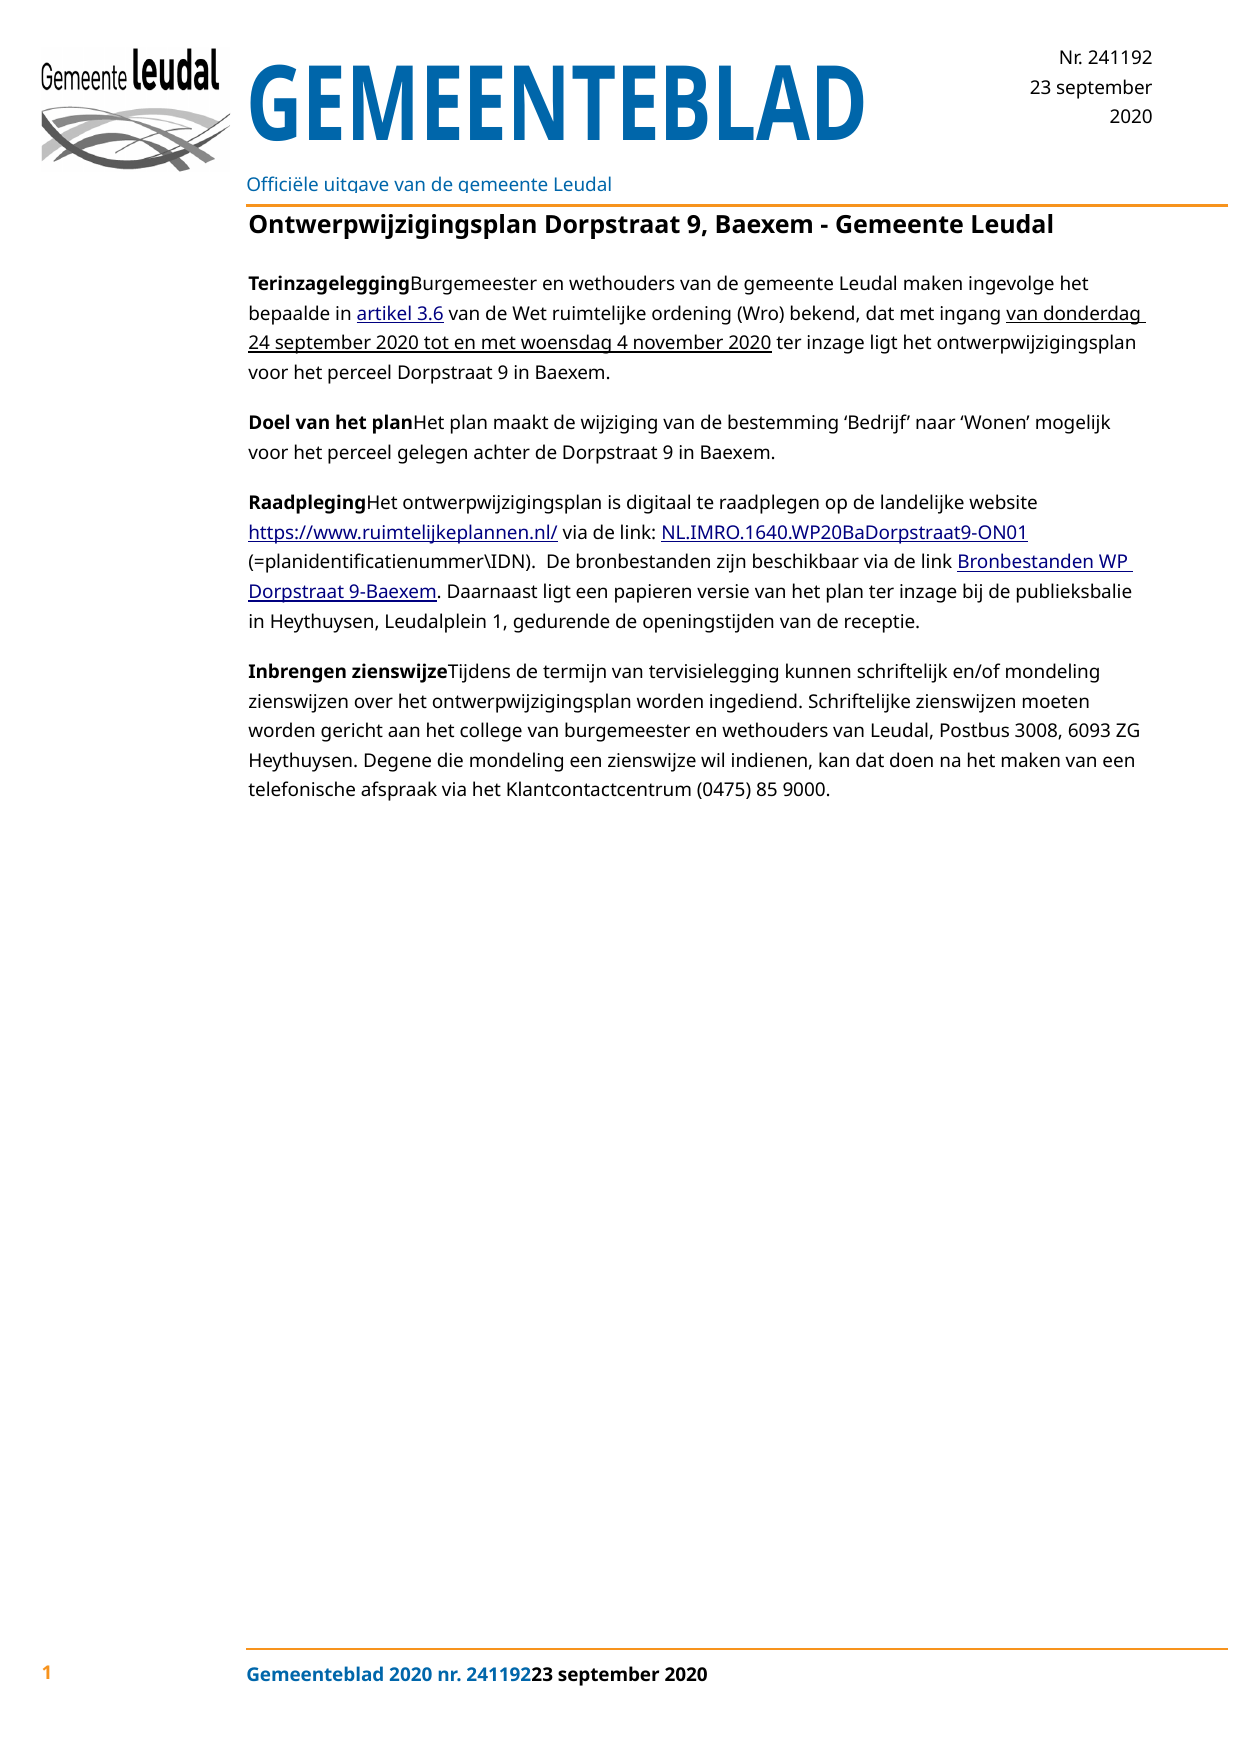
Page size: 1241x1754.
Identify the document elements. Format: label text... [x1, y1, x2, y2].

text Ontwerpwijzigingsplan Dorpstraat 9, Baexem - Gemeente Leudal [248, 207, 1152, 241]
text Inbrengen zienswijzeTijdens de termijn van tervisielegging kunnen schriftelijk en/of mondeling zienswijzen over het ontwerpwijzigingsplan worden ingediend. Schriftelijke zienswijzen moeten worden gericht aan het college van burgemeester en wethouders van Leudal, Postbus 3008, 6093 ZG Heythuysen. Degene die mondeling een zienswijze wil indienen, kan dat doen na het maken van een telefonische afspraak via het Klantcontactcentrum (0475) 85 9000. [248, 658, 1152, 802]
text Doel van het planHet plan maakt de wijziging van de bestemming ‘Bedrijf’ naar ‘Wonen’ mogelijk voor het perceel gelegen achter de Dorpstraat 9 in Baexem. [248, 409, 1152, 465]
text TerinzageleggingBurgemeester en wethouders van de gemeente Leudal maken ingevolge het bepaalde in artikel 3.6 van de Wet ruimtelijke ordening (Wro) bekend, dat met ingang van donderdag 24 september 2020 tot en met woensdag 4 november 2020 ter inzage ligt het ontwerpwijzigingsplan voor het perceel Dorpstraat 9 in Baexem. [248, 270, 1152, 385]
text RaadplegingHet ontwerpwijzigingsplan is digitaal te raadplegen op de landelijke website https://www.ruimtelijkeplannen.nl/ via de link: NL.IMRO.1640.WP20BaDorpstraat9-ON01 (=planidentificatienummer\IDN). De bronbestanden zijn beschikbaar via de link Bronbestanden WP Dorpstraat 9-Baexem. Daarnaast ligt een papieren versie van het plan ter inzage bij de publieksbalie in Heythuysen, Leudalplein 1, gedurende de openingstijden van de receptie. [248, 489, 1152, 633]
picture [41, 47, 231, 172]
